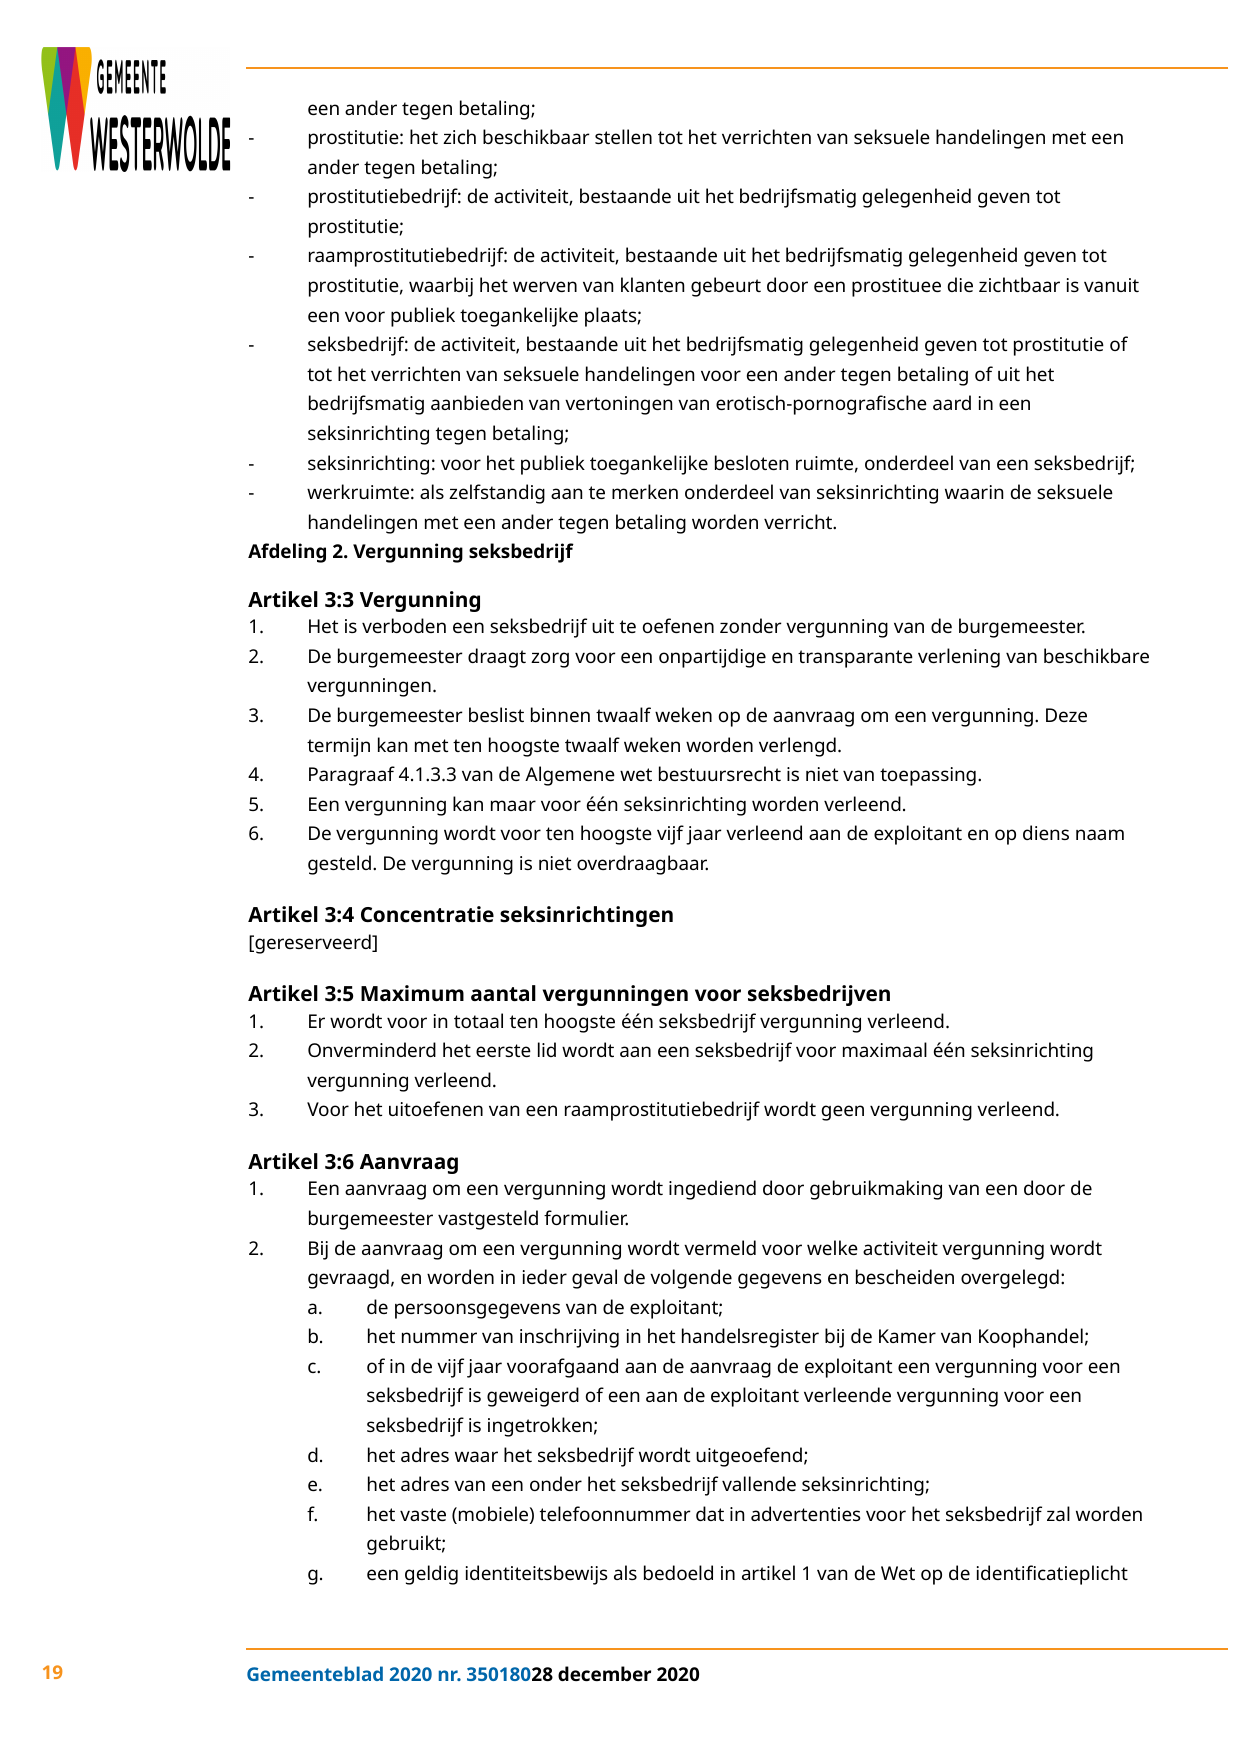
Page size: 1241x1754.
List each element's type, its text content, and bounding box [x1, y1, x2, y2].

list een ander tegen betaling; [248, 95, 1152, 121]
list het nummer van inschrijving in het handelsregister bij de Kamer van Koophandel; [307, 1323, 1152, 1349]
list het adres waar het seksbedrijf wordt uitgeoefend; [307, 1442, 1152, 1467]
list seksbedrijf: de activiteit, bestaande uit het bedrijfsmatig gelegenheid geven tot prostitutie of tot het verrichten van seksuele handelingen voor een ander tegen betaling of uit het bedrijfsmatig aanbieden van vertoningen van erotisch-pornografische aard in een seksinrichting tegen betaling; [248, 331, 1152, 446]
list seksinrichting: voor het publiek toegankelijke besloten ruimte, onderdeel van een seksbedrijf; [248, 450, 1152, 476]
list Er wordt voor in totaal ten hoogste één seksbedrijf vergunning verleend. [248, 1008, 1152, 1034]
list het vaste (mobiele) telefoonnummer dat in advertenties voor het seksbedrijf zal worden gebruikt; [307, 1501, 1152, 1556]
list De burgemeester beslist binnen twaalf weken op de aanvraag om een vergunning. Deze termijn kan met ten hoogste twaalf weken worden verlengd. [248, 702, 1152, 758]
picture [41, 47, 231, 172]
list de persoonsgegevens van de exploitant; [307, 1294, 1152, 1319]
list De burgemeester draagt zorg voor een onpartijdige en transparante verlening van beschikbare vergunningen. [248, 643, 1152, 698]
text Afdeling 2. Vergunning seksbedrijf [248, 538, 1152, 564]
list werkruimte: als zelfstandig aan te merken onderdeel van seksinrichting waarin de seksuele handelingen met een ander tegen betaling worden verricht. [248, 479, 1152, 535]
list een geldig identiteitsbewijs als bedoeld in artikel 1 van de Wet op de identificatieplicht [307, 1560, 1152, 1586]
list Het is verboden een seksbedrijf uit te oefenen zonder vergunning van de burgemeester. [248, 613, 1152, 639]
list Paragraaf 4.1.3.3 van de Algemene wet bestuursrecht is niet van toepassing. [248, 761, 1152, 787]
list of in de vijf jaar voorafgaand aan de aanvraag de exploitant een vergunning voor een seksbedrijf is geweigerd of een aan de exploitant verleende vergunning voor een seksbedrijf is ingetrokken; [307, 1353, 1152, 1438]
list prostitutiebedrijf: de activiteit, bestaande uit het bedrijfsmatig gelegenheid geven tot prostitutie; [248, 183, 1152, 239]
text Artikel 3:3 Vergunning [248, 585, 1152, 613]
list prostitutie: het zich beschikbaar stellen tot het verrichten van seksuele handelingen met een ander tegen betaling; [248, 124, 1152, 180]
text Artikel 3:5 Maximum aantal vergunningen voor seksbedrijven [248, 979, 1152, 1008]
text Artikel 3:6 Aanvraag [248, 1147, 1152, 1176]
list Onverminderd het eerste lid wordt aan een seksbedrijf voor maximaal één seksinrichting vergunning verleend. [248, 1037, 1152, 1093]
list Bij de aanvraag om een vergunning wordt vermeld voor welke activiteit vergunning wordt gevraagd, en worden in ieder geval de volgende gegevens en bescheiden overgelegd: [248, 1235, 1152, 1290]
list het adres van een onder het seksbedrijf vallende seksinrichting; [307, 1471, 1152, 1497]
list raamprostitutiebedrijf: de activiteit, bestaande uit het bedrijfsmatig gelegenheid geven tot prostitutie, waarbij het werven van klanten gebeurt door een prostituee die zichtbaar is vanuit een voor publiek toegankelijke plaats; [248, 243, 1152, 328]
text [gereserveerd] [248, 929, 1152, 955]
list Een aanvraag om een vergunning wordt ingediend door gebruikmaking van een door de burgemeester vastgesteld formulier. [248, 1176, 1152, 1231]
list Voor het uitoefenen van een raamprostitutiebedrijf wordt geen vergunning verleend. [248, 1097, 1152, 1122]
list De vergunning wordt voor ten hoogste vijf jaar verleend aan de exploitant en op diens naam gesteld. De vergunning is niet overdraagbaar. [248, 821, 1152, 876]
list Een vergunning kan maar voor één seksinrichting worden verleend. [248, 791, 1152, 817]
text Artikel 3:4 Concentratie seksinrichtingen [248, 901, 1152, 929]
